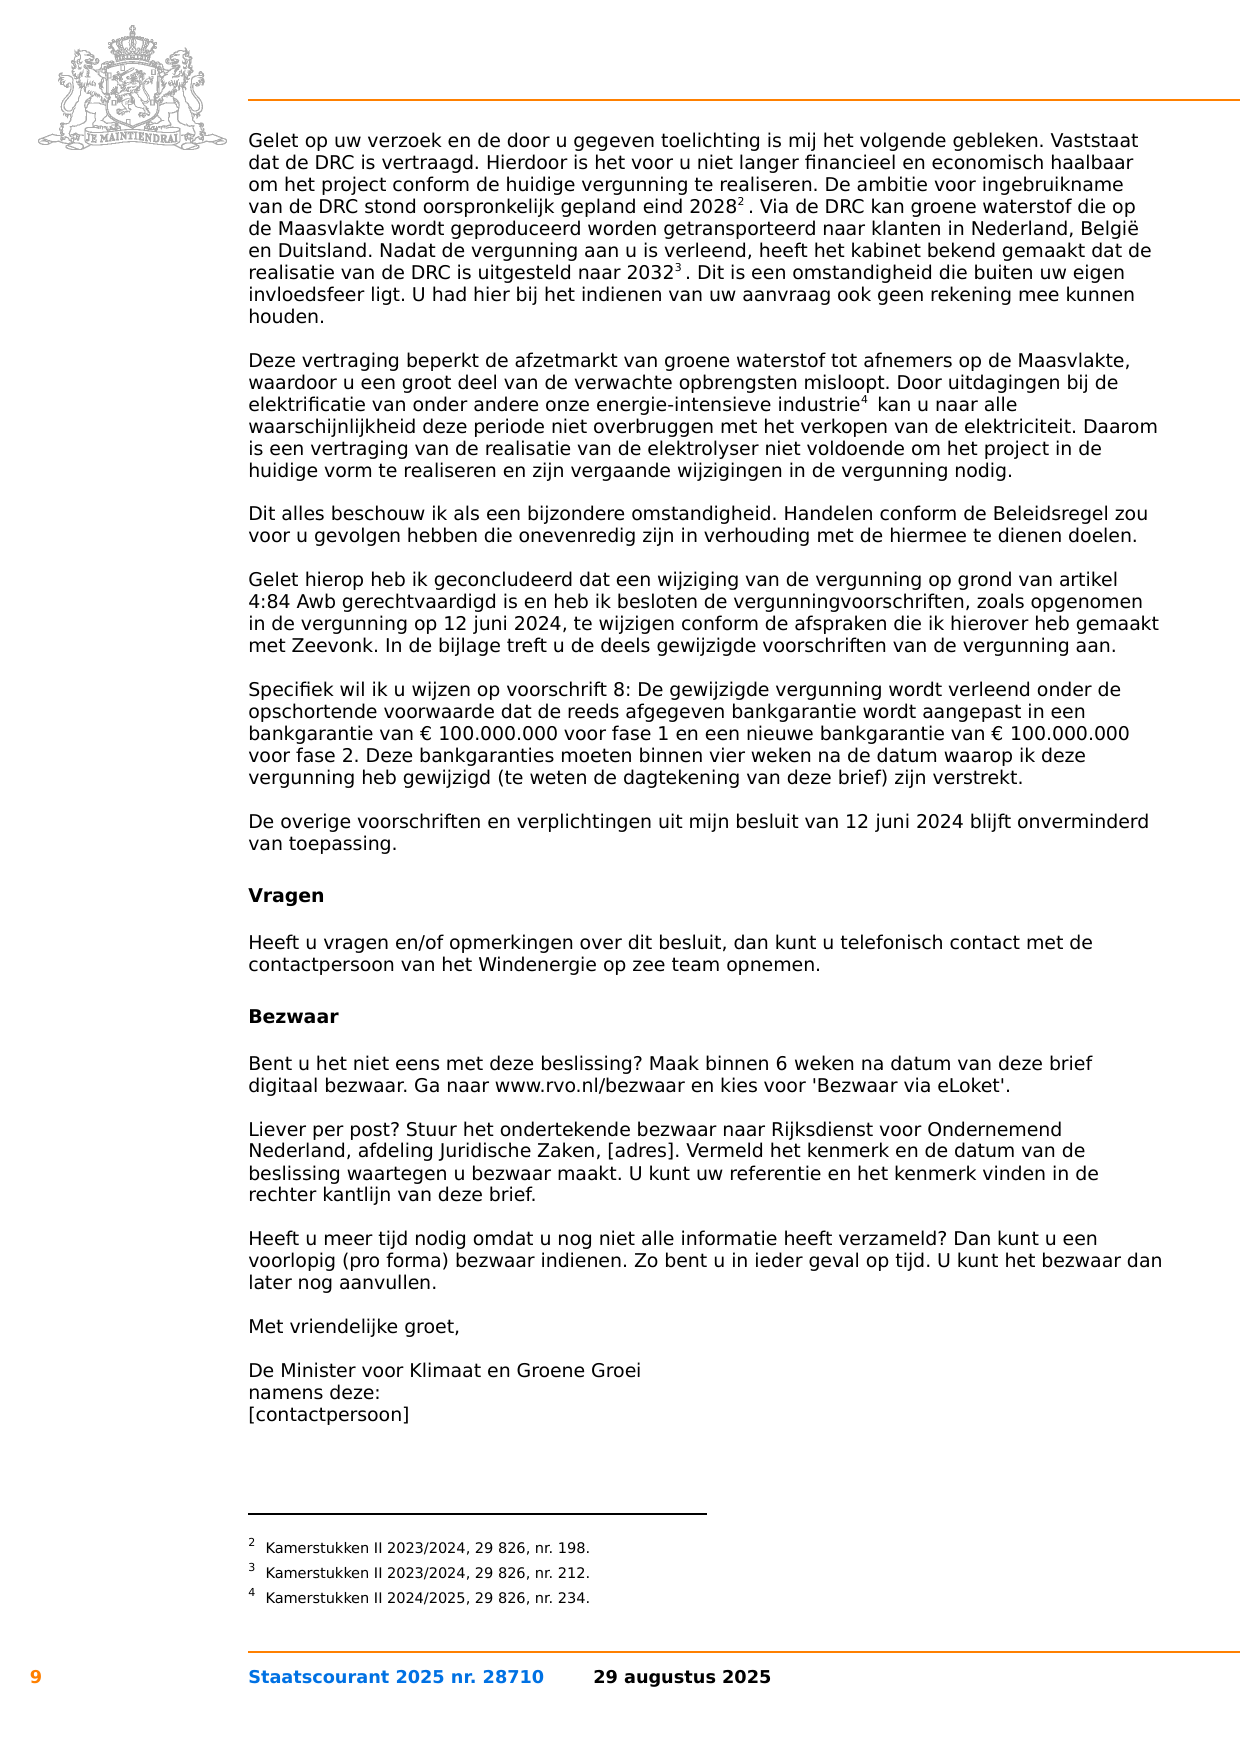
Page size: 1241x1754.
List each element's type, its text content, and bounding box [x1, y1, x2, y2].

text Bent u het niet eens met deze beslissing? Maak binnen 6 weken na datum van deze brief digitaal bezwaar. Ga naar www.rvo.nl/bezwaar en kies voor 'Bezwaar via eLoket'. [248, 1053, 1163, 1097]
text Deze vertraging beperkt de afzetmarkt van groene waterstof tot afnemers op de Maasvlakte, waardoor u een groot deel van de verwachte opbrengsten misloopt. Door uitdagingen bij de elektrificatie van onder andere onze energie-intensieve industrie kan u naar alle waarschijnlijkheid deze periode niet overbruggen met het verkopen van de elektriciteit. Daarom is een vertraging van de realisatie van de elektrolyser niet voldoende om het project in de huidige vorm te realiseren en zijn vergaande wijzigingen in de vergunning nodig. [248, 349, 1163, 481]
text Kamerstukken II 2023/2024, 29 826, nr. 198. [248, 1536, 1163, 1558]
text Kamerstukken II 2023/2024, 29 826, nr. 212. [248, 1561, 1163, 1583]
text Specifiek wil ik u wijzen op voorschrift 8: De gewijzigde vergunning wordt verleend onder de opschortende voorwaarde dat de reeds afgegeven bankgarantie wordt aangepast in een bankgarantie van € 100.000.000 voor fase 1 en een nieuwe bankgarantie van € 100.000.000 voor fase 2. Deze bankgaranties moeten binnen vier weken na de datum waarop ik deze vergunning heb gewijzigd (te weten de dagtekening van deze brief) zijn verstrekt. [248, 679, 1163, 789]
text Kamerstukken II 2024/2025, 29 826, nr. 234. [248, 1586, 1163, 1608]
text De overige voorschriften en verplichtingen uit mijn besluit van 12 juni 2024 blijft onverminderd van toepassing. [248, 811, 1163, 855]
text Liever per post? Stuur het ondertekende bezwaar naar Rijksdienst voor Ondernemend Nederland, afdeling Juridische Zaken, [adres]. Vermeld het kenmerk en de datum van de beslissing waartegen u bezwaar maakt. U kunt uw referentie en het kenmerk vinden in de rechter kantlijn van deze brief. [248, 1118, 1163, 1206]
subtitle Bezwaar [248, 1006, 1163, 1028]
subtitle Vragen [248, 885, 1163, 907]
text Gelet op uw verzoek en de door u gegeven toelichting is mij het volgende gebleken. Vaststaat dat de DRC is vertraagd. Hierdoor is het voor u niet langer financieel en economisch haalbaar om het project conform de huidige vergunning te realiseren. De ambitie voor ingebruikname van de DRC stond oorspronkelijk gepland eind 2028. Via de DRC kan groene waterstof die op de Maasvlakte wordt geproduceerd worden getransporteerd naar klanten in Nederland, België en Duitsland. Nadat de vergunning aan u is verleend, heeft het kabinet bekend gemaakt dat de realisatie van de DRC is uitgesteld naar 2032. Dit is een omstandigheid die buiten uw eigen invloedsfeer ligt. U had hier bij het indienen van uw aanvraag ook geen rekening mee kunnen houden. [248, 130, 1163, 328]
text De Minister voor Klimaat en Groene Groei [248, 1360, 1163, 1382]
text namens deze: [248, 1382, 1163, 1404]
text Heeft u meer tijd nodig omdat u nog niet alle informatie heeft verzameld? Dan kunt u een voorlopig (pro forma) bezwaar indienen. Zo bent u in ieder geval op tijd. U kunt het bezwaar dan later nog aanvullen. [248, 1228, 1163, 1294]
text Dit alles beschouw ik als een bijzondere omstandigheid. Handelen conform de Beleidsregel zou voor u gevolgen hebben die onevenredig zijn in verhouding met de hiermee te dienen doelen. [248, 503, 1163, 547]
text Met vriendelijke groet, [248, 1316, 1163, 1338]
text [contactpersoon] [248, 1404, 1163, 1426]
text Heeft u vragen en/of opmerkingen over dit besluit, dan kunt u telefonisch contact met de contactpersoon van het Windenergie op zee team opnemen. [248, 932, 1163, 976]
picture [38, 25, 227, 150]
text Gelet hierop heb ik geconcludeerd dat een wijziging van de vergunning op grond van artikel 4:84 Awb gerechtvaardigd is en heb ik besloten de vergunningvoorschriften, zoals opgenomen in de vergunning op 12 juni 2024, te wijzigen conform de afspraken die ik hierover heb gemaakt met Zeevonk. In de bijlage treft u de deels gewijzigde voorschriften van de vergunning aan. [248, 569, 1163, 657]
